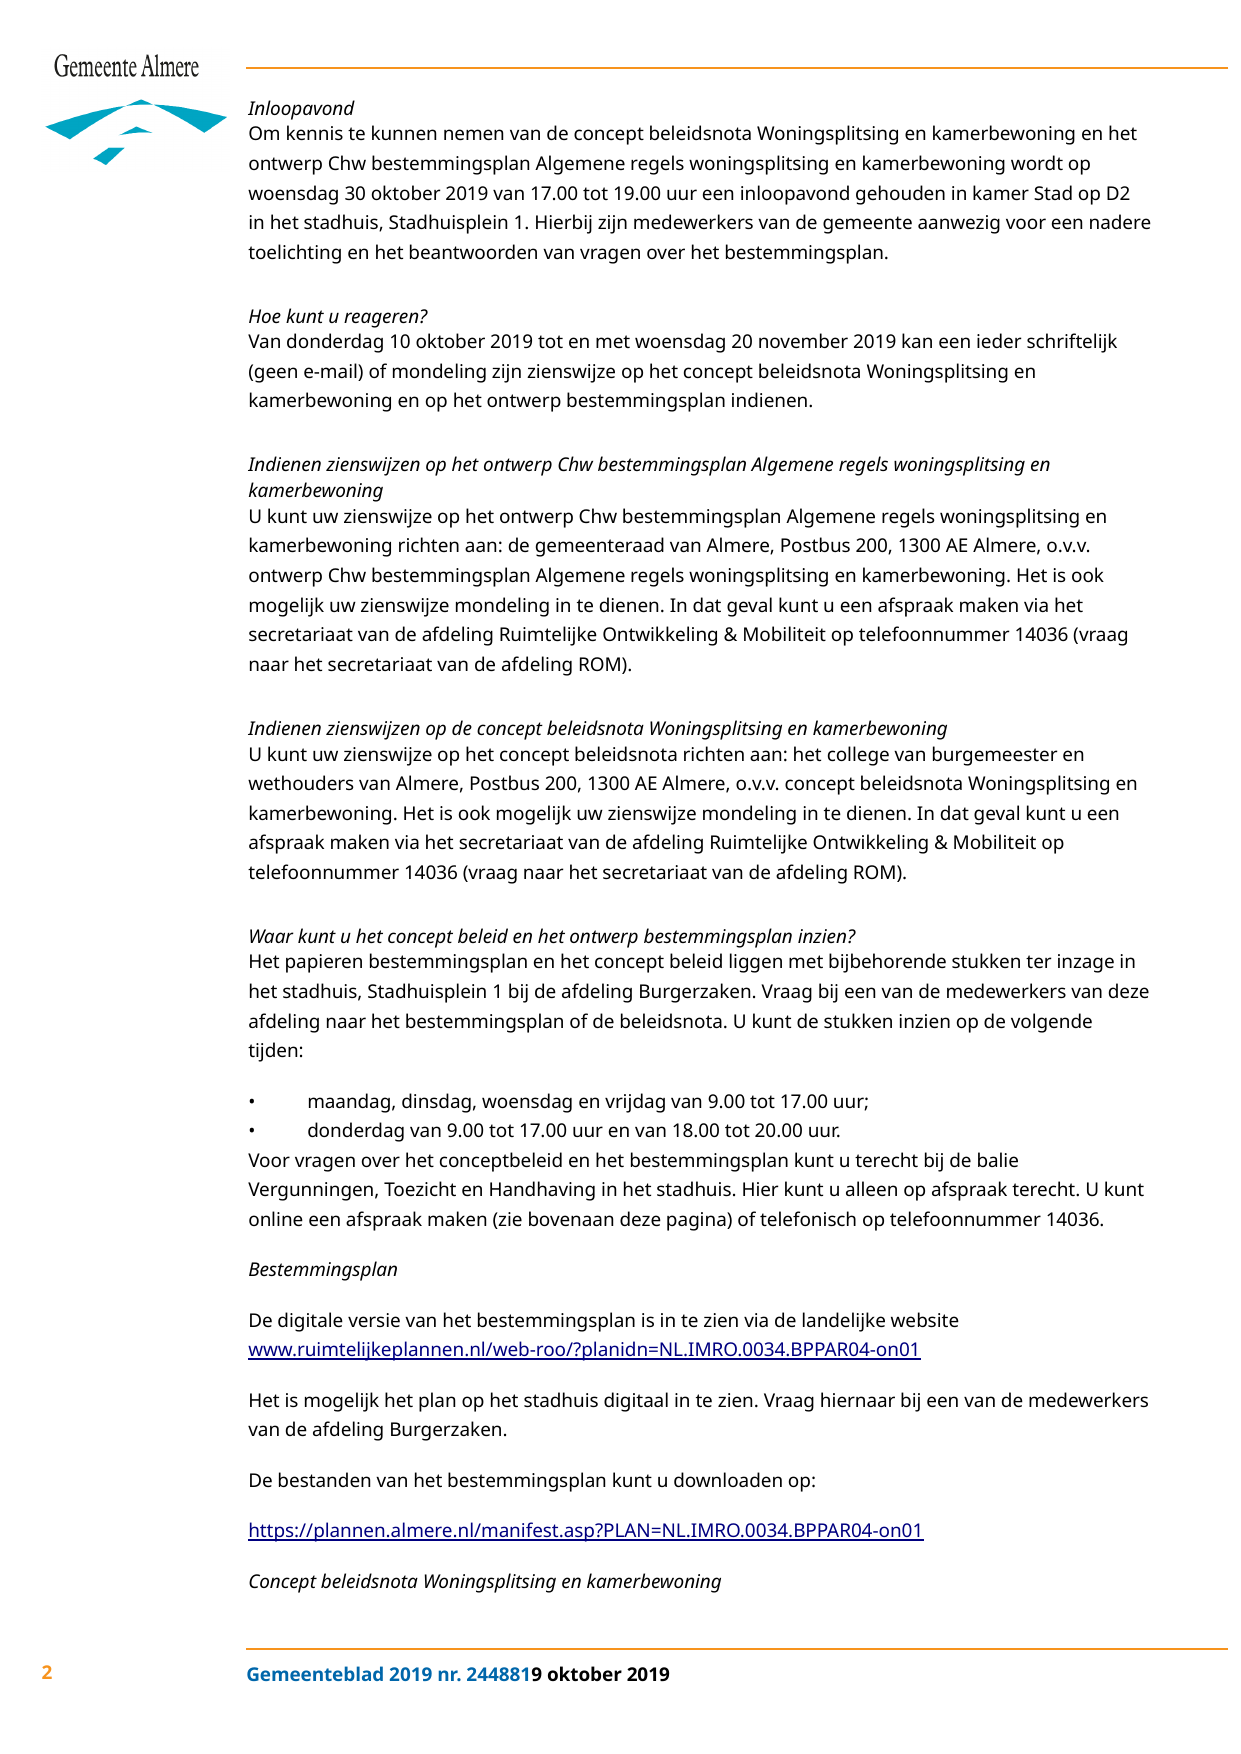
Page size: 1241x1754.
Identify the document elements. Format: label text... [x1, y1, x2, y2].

text https://plannen.almere.nl/manifest.asp?PLAN=NL.IMRO.0034.BPPAR04-on01 [248, 1517, 1152, 1543]
text Inloopavond [248, 95, 1152, 121]
text Bestemmingsplan [248, 1257, 1152, 1282]
text Het is mogelijk het plan op het stadhuis digitaal in te zien. Vraag hiernaar bij een van de medewerkers van de afdeling Burgerzaken. [248, 1387, 1152, 1442]
text U kunt uw zienswijze op het concept beleidsnota richten aan: het college van burgemeester en wethouders van Almere, Postbus 200, 1300 AE Almere, o.v.v. concept beleidsnota Woningsplitsing en kamerbewoning. Het is ook mogelijk uw zienswijze mondeling in te dienen. In dat geval kunt u een afspraak maken via het secretariaat van de afdeling Ruimtelijke Ontwikkeling & Mobiliteit op telefoonnummer 14036 (vraag naar het secretariaat van de afdeling ROM). [248, 741, 1152, 885]
text U kunt uw zienswijze op het ontwerp Chw bestemmingsplan Algemene regels woningsplitsing en kamerbewoning richten aan: de gemeenteraad van Almere, Postbus 200, 1300 AE Almere, o.v.v. ontwerp Chw bestemmingsplan Algemene regels woningsplitsing en kamerbewoning. Het is ook mogelijk uw zienswijze mondeling in te dienen. In dat geval kunt u een afspraak maken via het secretariaat van de afdeling Ruimtelijke Ontwikkeling & Mobiliteit op telefoonnummer 14036 (vraag naar het secretariaat van de afdeling ROM). [248, 503, 1152, 677]
text Van donderdag 10 oktober 2019 tot en met woensdag 20 november 2019 kan een ieder schriftelijk (geen e-mail) of mondeling zijn zienswijze op het concept beleidsnota Woningsplitsing en kamerbewoning en op het ontwerp bestemmingsplan indienen. [248, 328, 1152, 413]
text Indienen zienswijzen op de concept beleidsnota Woningsplitsing en kamerbewoning [248, 715, 1152, 741]
text Indienen zienswijzen op het ontwerp Chw bestemmingsplan Algemene regels woningsplitsing en kamerbewoning [248, 452, 1152, 503]
text Om kennis te kunnen nemen van de concept beleidsnota Woningsplitsing en kamerbewoning en het ontwerp Chw bestemmingsplan Algemene regels woningsplitsing en kamerbewoning wordt op woensdag 30 oktober 2019 van 17.00 tot 19.00 uur een inloopavond gehouden in kamer Stad op D2 in het stadhuis, Stadhuisplein 1. Hierbij zijn medewerkers van de gemeente aanwezig voor een nadere toelichting en het beantwoorden van vragen over het bestemmingsplan. [248, 121, 1152, 264]
text Waar kunt u het concept beleid en het ontwerp bestemmingsplan inzien? [248, 923, 1152, 949]
list maandag, dinsdag, woensdag en vrijdag van 9.00 tot 17.00 uur; [248, 1088, 1152, 1114]
text Het papieren bestemmingsplan en het concept beleid liggen met bijbehorende stukken ter inzage in het stadhuis, Stadhuisplein 1 bij de afdeling Burgerzaken. Vraag bij een van de medewerkers van deze afdeling naar het bestemmingsplan of de beleidsnota. U kunt de stukken inzien op de volgende tijden: [248, 949, 1152, 1063]
text Voor vragen over het conceptbeleid en het bestemmingsplan kunt u terecht bij de balie Vergunningen, Toezicht en Handhaving in het stadhuis. Hier kunt u alleen op afspraak terecht. U kunt online een afspraak maken (zie bovenaan deze pagina) of telefonisch op telefoonnummer 14036. [248, 1147, 1152, 1232]
text Concept beleidsnota Woningsplitsing en kamerbewoning [248, 1568, 1152, 1594]
text Hoe kunt u reageren? [248, 303, 1152, 328]
text De digitale versie van het bestemmingsplan is in te zien via de landelijke website www.ruimtelijkeplannen.nl/web-roo/?planidn=NL.IMRO.0034.BPPAR04-on01 [248, 1307, 1152, 1362]
list donderdag van 9.00 tot 17.00 uur en van 18.00 tot 20.00 uur. [248, 1117, 1152, 1143]
text De bestanden van het bestemmingsplan kunt u downloaden op: [248, 1467, 1152, 1493]
picture [41, 47, 231, 172]
